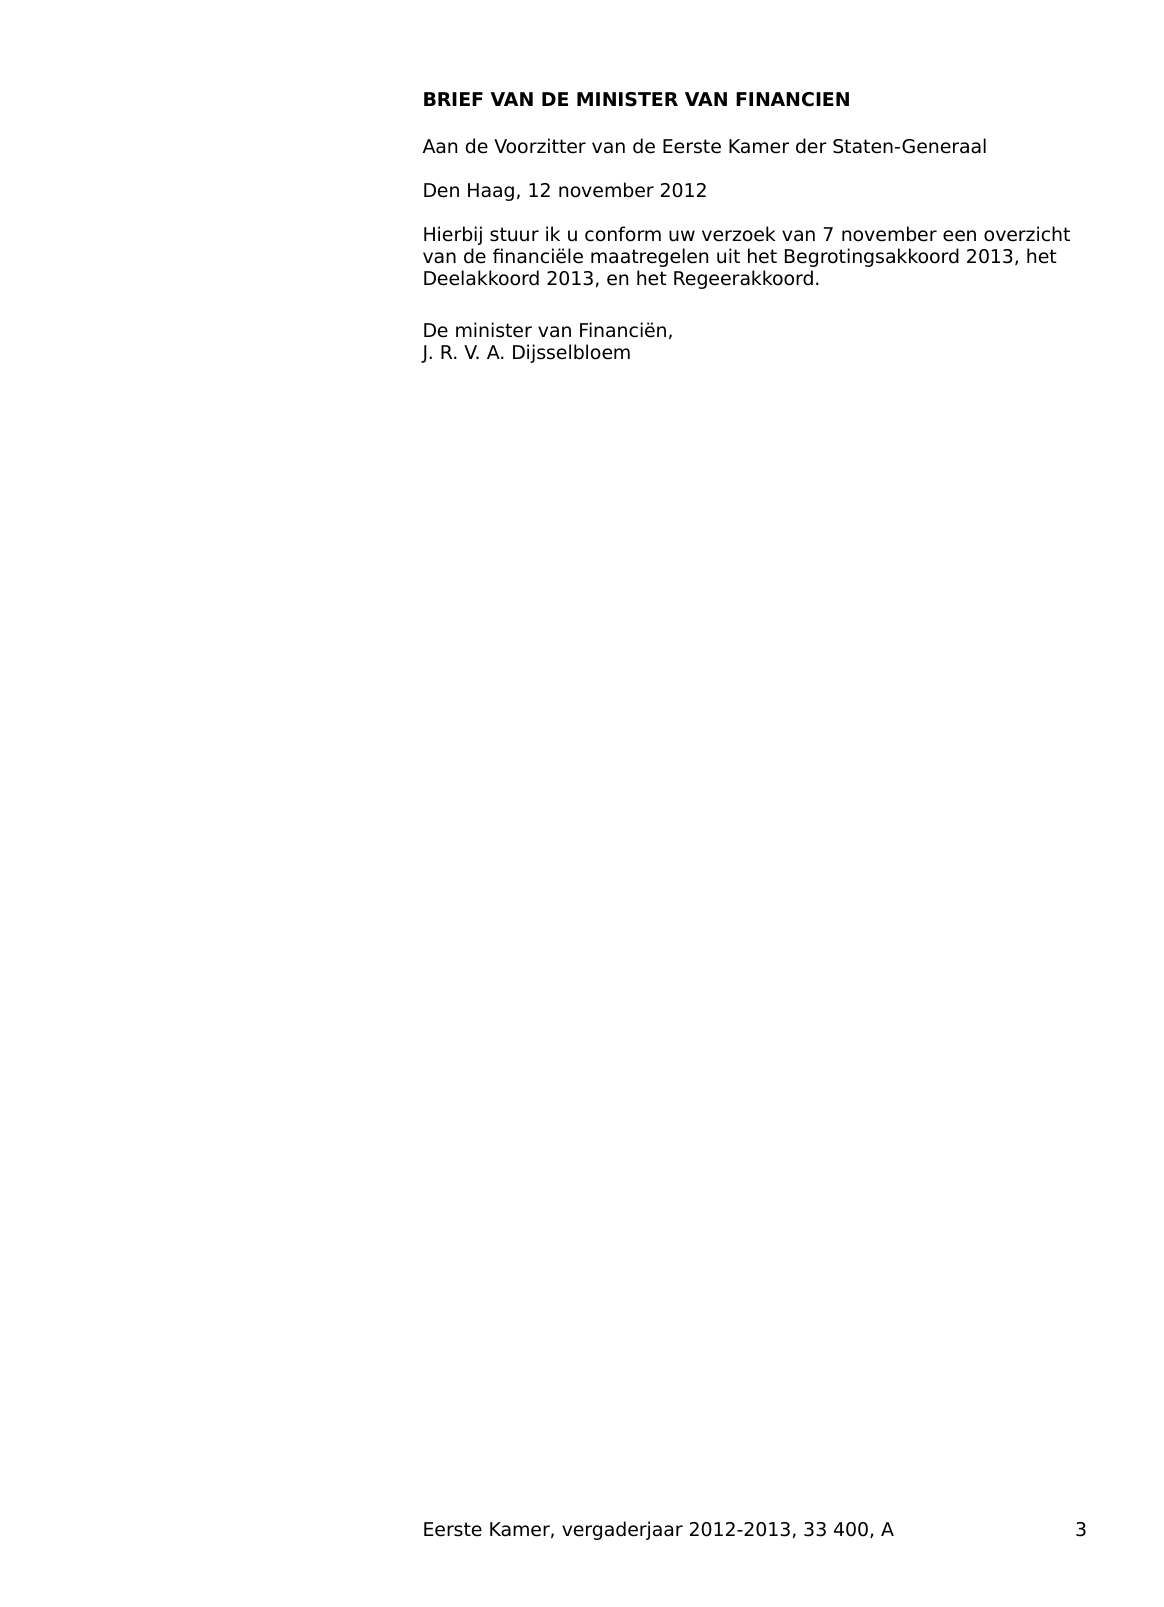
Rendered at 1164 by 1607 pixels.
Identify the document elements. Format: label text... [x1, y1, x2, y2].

text Hierbij stuur ik u conform uw verzoek van 7 november een overzicht van de financiële maatregelen uit het Begrotingsakkoord 2013, het Deelakkoord 2013, en het Regeerakkoord. [422, 224, 1087, 290]
subtitle BRIEF VAN DE MINISTER VAN FINANCIEN [422, 89, 1087, 111]
text Aan de Voorzitter van de Eerste Kamer der Staten-Generaal [422, 136, 1087, 158]
text De minister van Financiën, J. R. V. A. Dijsselbloem [422, 320, 1087, 364]
text Den Haag, 12 november 2012 [422, 180, 1087, 202]
